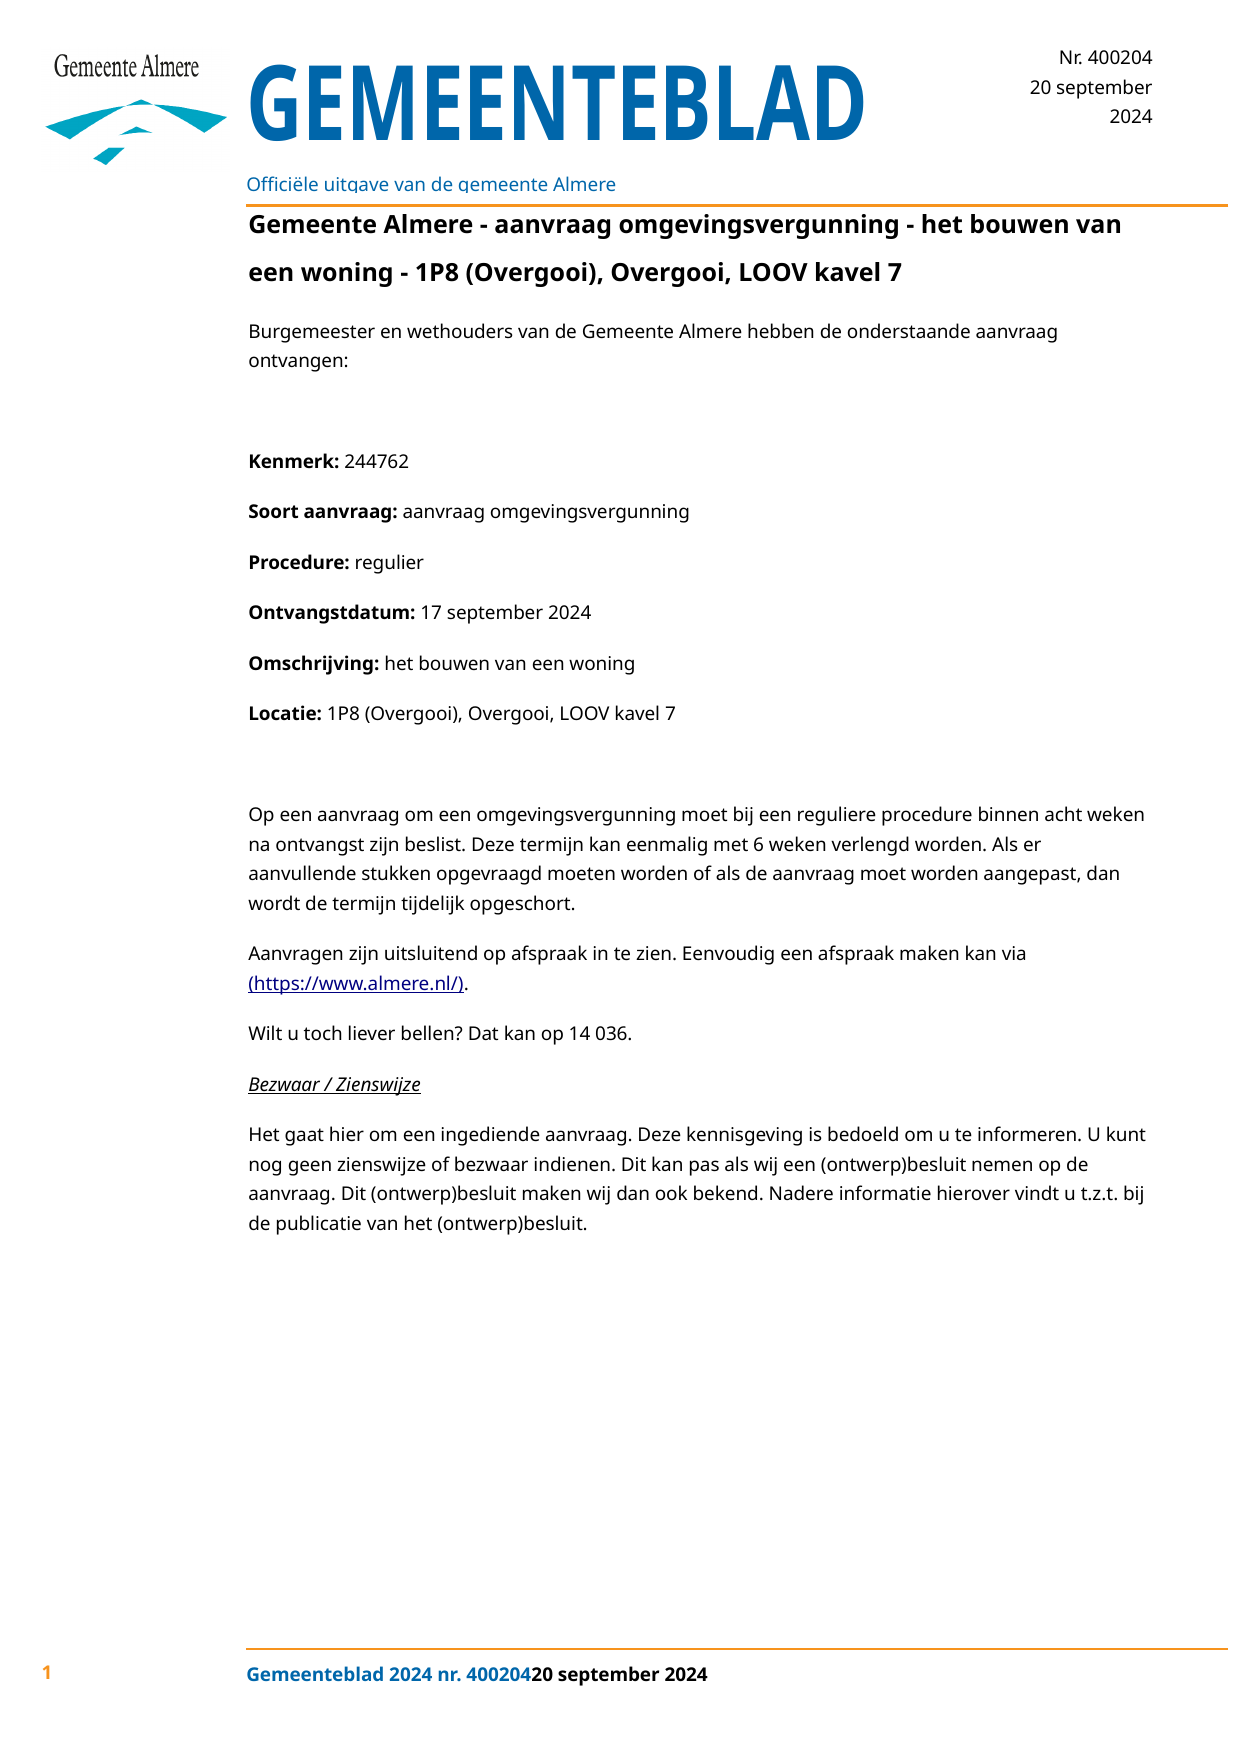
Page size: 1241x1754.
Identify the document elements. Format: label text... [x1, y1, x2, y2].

picture [41, 47, 231, 172]
text Procedure: regulier [248, 549, 1152, 575]
text Kenmerk: 244762 [248, 448, 1152, 474]
text Ontvangstdatum: 17 september 2024 [248, 599, 1152, 625]
text Locatie: 1P8 (Overgooi), Overgooi, LOOV kavel 7 [248, 700, 1152, 726]
text Aanvragen zijn uitsluitend op afspraak in te zien. Eenvoudig een afspraak maken kan via (https://www.almere.nl/). [248, 940, 1152, 996]
text Gemeente Almere - aanvraag omgevingsvergunning - het bouwen van een woning - 1P8 (Overgooi), Overgooi, LOOV kavel 7 [248, 207, 1152, 288]
text Het gaat hier om een ingediende aanvraag. Deze kennisgeving is bedoeld om u te informeren. U kunt nog geen zienswijze of bezwaar indienen. Dit kan pas als wij een (ontwerp)besluit nemen op de aanvraag. Dit (ontwerp)besluit maken wij dan ook bekend. Nadere informatie hierover vindt u t.z.t. bij de publicatie van het (ontwerp)besluit. [248, 1121, 1152, 1236]
text Wilt u toch liever bellen? Dat kan op 14 036. [248, 1020, 1152, 1046]
text Burgemeester en wethouders van de Gemeente Almere hebben de onderstaande aanvraag ontvangen: [248, 318, 1152, 373]
text Bezwaar / Zienswijze [248, 1071, 1152, 1097]
text Omschrijving: het bouwen van een woning [248, 650, 1152, 676]
text Soort aanvraag: aanvraag omgevingsvergunning [248, 499, 1152, 524]
text Op een aanvraag om een omgevingsvergunning moet bij een reguliere procedure binnen acht weken na ontvangst zijn beslist. Deze termijn kan eenmalig met 6 weken verlengd worden. Als er aanvullende stukken opgevraagd moeten worden of als de aanvraag moet worden aangepast, dan wordt de termijn tijdelijk opgeschort. [248, 801, 1152, 916]
